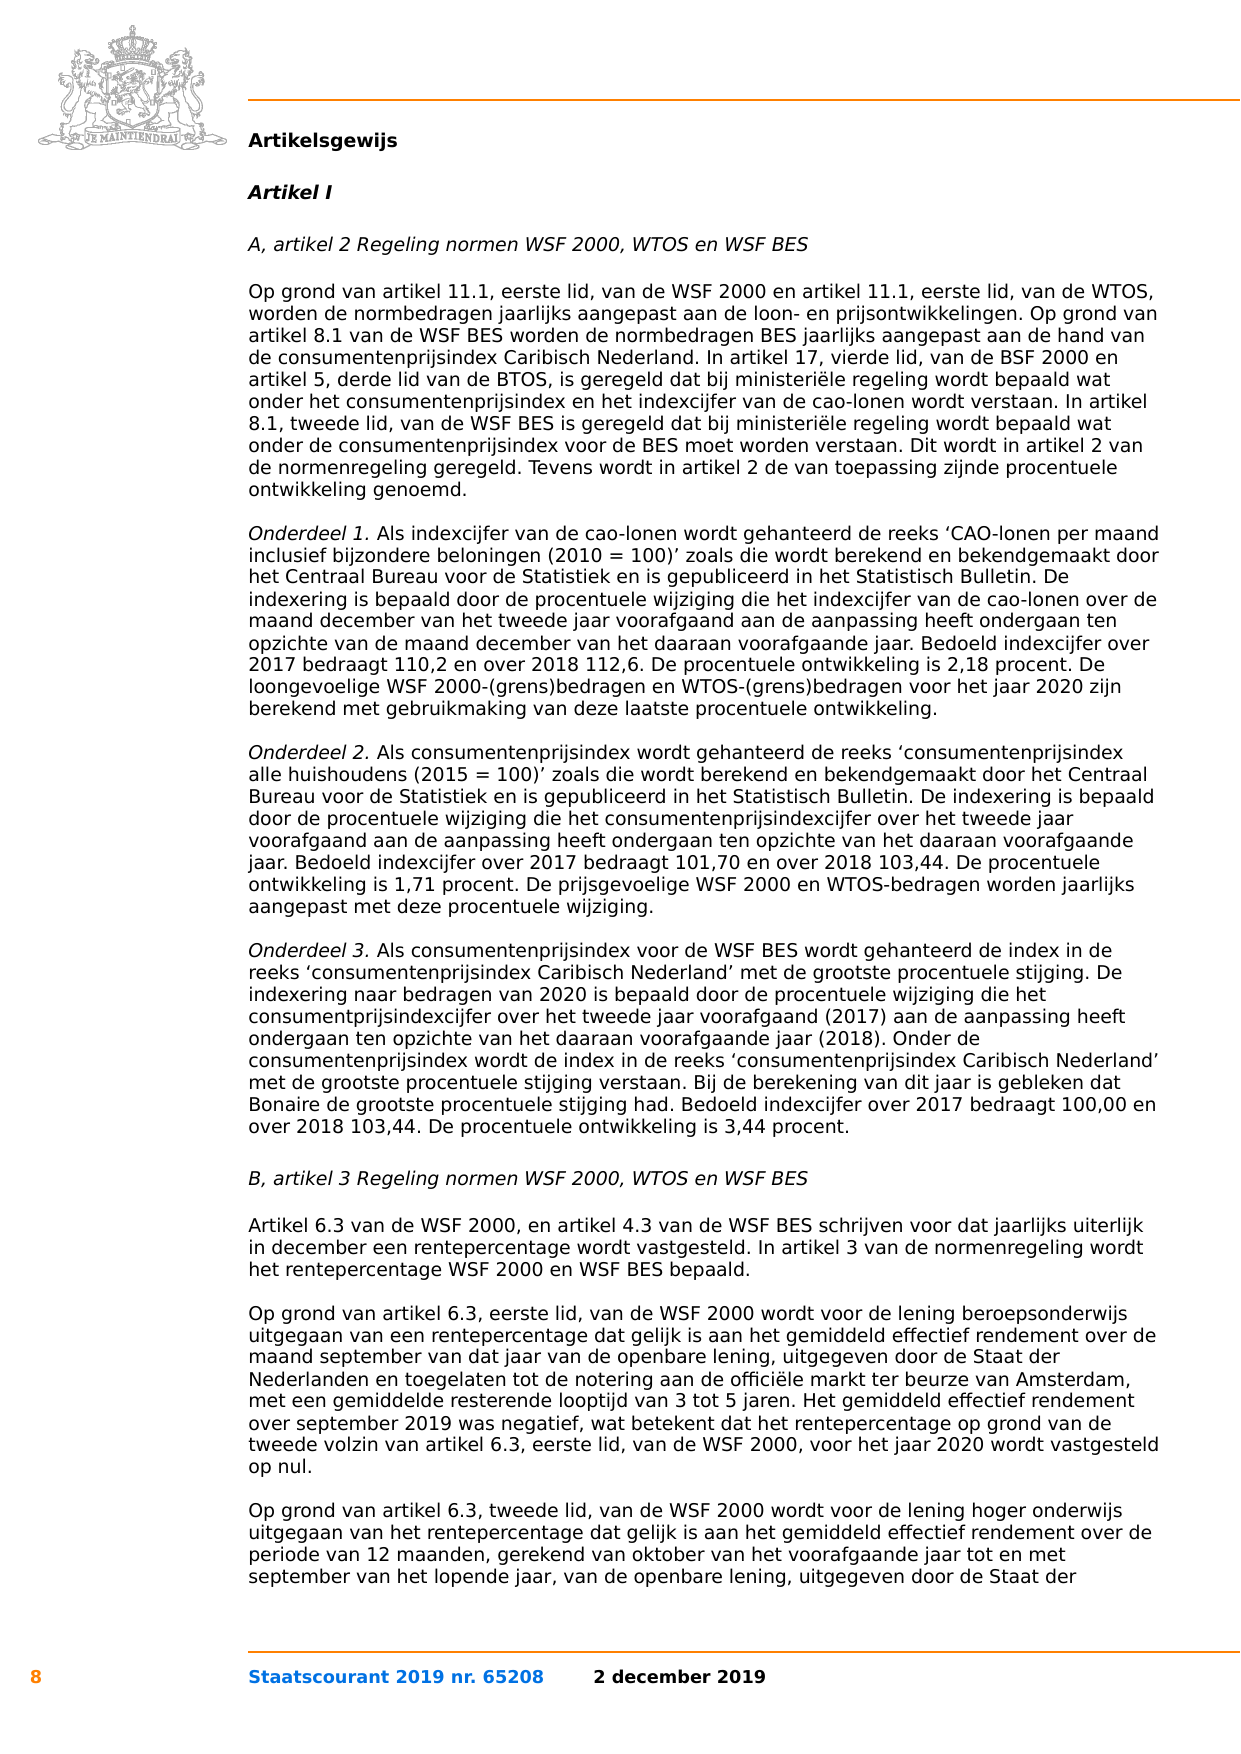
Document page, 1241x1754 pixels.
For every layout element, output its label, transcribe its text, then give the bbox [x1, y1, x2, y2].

subtitle Artikelsgewijs [248, 130, 1163, 152]
text Onderdeel 1. Als indexcijfer van de cao-lonen wordt gehanteerd de reeks ‘CAO-lonen per maand inclusief bijzondere beloningen (2010 = 100)’ zoals die wordt berekend en bekendgemaakt door het Centraal Bureau voor de Statistiek en is gepubliceerd in het Statistisch Bulletin. De indexering is bepaald door de procentuele wijziging die het indexcijfer van de cao-lonen over de maand december van het tweede jaar voorafgaand aan de aanpassing heeft ondergaan ten opzichte van de maand december van het daaraan voorafgaande jaar. Bedoeld indexcijfer over 2017 bedraagt 110,2 en over 2018 112,6. De procentuele ontwikkeling is 2,18 procent. De loongevoelige WSF 2000-(grens)bedragen en WTOS-(grens)bedragen voor het jaar 2020 zijn berekend met gebruikmaking van deze laatste procentuele ontwikkeling. [248, 522, 1163, 720]
subtitle Artikel I [248, 182, 1163, 204]
text Onderdeel 2. Als consumentenprijsindex wordt gehanteerd de reeks ‘consumentenprijsindex alle huishoudens (2015 = 100)’ zoals die wordt berekend en bekendgemaakt door het Centraal Bureau voor de Statistiek en is gepubliceerd in het Statistisch Bulletin. De indexering is bepaald door de procentuele wijziging die het consumentenprijsindexcijfer over het tweede jaar voorafgaand aan de aanpassing heeft ondergaan ten opzichte van het daaraan voorafgaande jaar. Bedoeld indexcijfer over 2017 bedraagt 101,70 en over 2018 103,44. De procentuele ontwikkeling is 1,71 procent. De prijsgevoelige WSF 2000 en WTOS-bedragen worden jaarlijks aangepast met deze procentuele wijziging. [248, 742, 1163, 918]
subtitle B, artikel 3 Regeling normen WSF 2000, WTOS en WSF BES [248, 1168, 1163, 1190]
text Artikel 6.3 van de WSF 2000, en artikel 4.3 van de WSF BES schrijven voor dat jaarlijks uiterlijk in december een rentepercentage wordt vastgesteld. In artikel 3 van de normenregeling wordt het rentepercentage WSF 2000 en WSF BES bepaald. [248, 1215, 1163, 1281]
subtitle A, artikel 2 Regeling normen WSF 2000, WTOS en WSF BES [248, 234, 1163, 256]
text Op grond van artikel 6.3, eerste lid, van de WSF 2000 wordt voor de lening beroepsonderwijs uitgegaan van een rentepercentage dat gelijk is aan het gemiddeld effectief rendement over de maand september van dat jaar van de openbare lening, uitgegeven door de Staat der Nederlanden en toegelaten tot de notering aan de officiële markt ter beurze van Amsterdam, met een gemiddelde resterende looptijd van 3 tot 5 jaren. Het gemiddeld effectief rendement over september 2019 was negatief, wat betekent dat het rentepercentage op grond van de tweede volzin van artikel 6.3, eerste lid, van de WSF 2000, voor het jaar 2020 wordt vastgesteld op nul. [248, 1302, 1163, 1478]
text Onderdeel 3. Als consumentenprijsindex voor de WSF BES wordt gehanteerd de index in de reeks ‘consumentenprijsindex Caribisch Nederland’ met de grootste procentuele stijging. De indexering naar bedragen van 2020 is bepaald door de procentuele wijziging die het consumentprijsindexcijfer over het tweede jaar voorafgaand (2017) aan de aanpassing heeft ondergaan ten opzichte van het daaraan voorafgaande jaar (2018). Onder de consumentenprijsindex wordt de index in de reeks ‘consumentenprijsindex Caribisch Nederland’ met de grootste procentuele stijging verstaan. Bij de berekening van dit jaar is gebleken dat Bonaire de grootste procentuele stijging had. Bedoeld indexcijfer over 2017 bedraagt 100,00 en over 2018 103,44. De procentuele ontwikkeling is 3,44 procent. [248, 940, 1163, 1138]
text Op grond van artikel 6.3, tweede lid, van de WSF 2000 wordt voor de lening hoger onderwijs uitgegaan van het rentepercentage dat gelijk is aan het gemiddeld effectief rendement over de periode van 12 maanden, gerekend van oktober van het voorafgaande jaar tot en met september van het lopende jaar, van de openbare lening, uitgegeven door de Staat der [248, 1500, 1163, 1588]
text Op grond van artikel 11.1, eerste lid, van de WSF 2000 en artikel 11.1, eerste lid, van de WTOS, worden de normbedragen jaarlijks aangepast aan de loon- en prijsontwikkelingen. Op grond van artikel 8.1 van de WSF BES worden de normbedragen BES jaarlijks aangepast aan de hand van de consumentenprijsindex Caribisch Nederland. In artikel 17, vierde lid, van de BSF 2000 en artikel 5, derde lid van de BTOS, is geregeld dat bij ministeriële regeling wordt bepaald wat onder het consumentenprijsindex en het indexcijfer van de cao-lonen wordt verstaan. In artikel 8.1, tweede lid, van de WSF BES is geregeld dat bij ministeriële regeling wordt bepaald wat onder de consumentenprijsindex voor de BES moet worden verstaan. Dit wordt in artikel 2 van de normenregeling geregeld. Tevens wordt in artikel 2 de van toepassing zijnde procentuele ontwikkeling genoemd. [248, 281, 1163, 501]
picture [38, 25, 227, 150]
